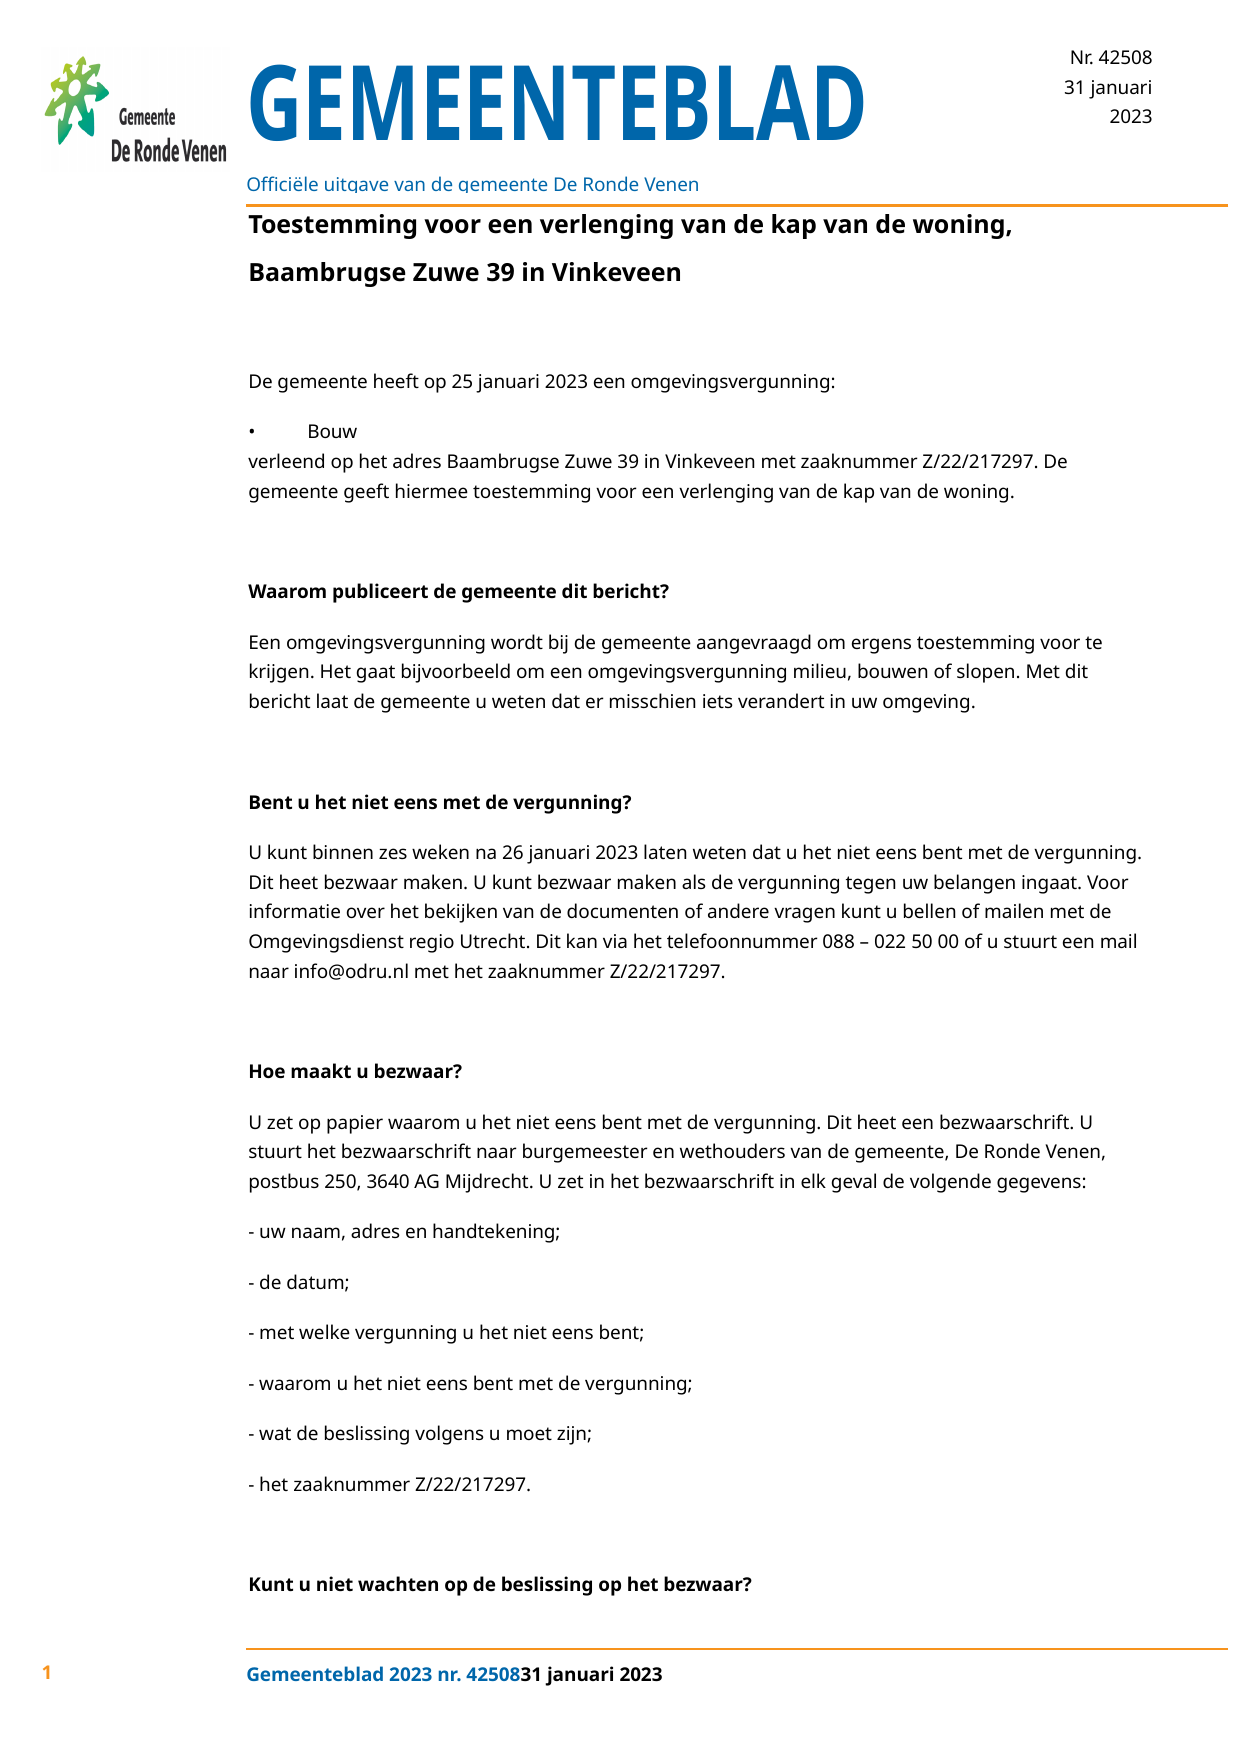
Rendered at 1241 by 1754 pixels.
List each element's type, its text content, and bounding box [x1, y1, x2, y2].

text - uw naam, adres en handtekening; [248, 1219, 1152, 1244]
text Hoe maakt u bezwaar? [248, 1059, 1152, 1084]
text Waarom publiceert de gemeente dit bericht? [248, 579, 1152, 604]
text De gemeente heeft op 25 januari 2023 een omgevingsvergunning: [248, 368, 1152, 394]
text - het zaaknummer Z/22/217297. [248, 1471, 1152, 1497]
text Een omgevingsvergunning wordt bij de gemeente aangevraagd om ergens toestemming voor te krijgen. Het gaat bijvoorbeeld om een omgevingsvergunning milieu, bouwen of slopen. Met dit bericht laat de gemeente u weten dat er misschien iets verandert in uw omgeving. [248, 629, 1152, 714]
text - de datum; [248, 1269, 1152, 1295]
text verleend op het adres Baambrugse Zuwe 39 in Vinkeveen met zaaknummer Z/22/217297. De gemeente geeft hiermee toestemming voor een verlenging van de kap van de woning. [248, 448, 1152, 504]
text U zet op papier waarom u het niet eens bent met de vergunning. Dit heet een bezwaarschrift. U stuurt het bezwaarschrift naar burgemeester en wethouders van de gemeente, De Ronde Venen, postbus 250, 3640 AG Mijdrecht. U zet in het bezwaarschrift in elk geval de volgende gegevens: [248, 1109, 1152, 1194]
text - met welke vergunning u het niet eens bent; [248, 1319, 1152, 1345]
picture [41, 47, 231, 172]
text Bent u het niet eens met de vergunning? [248, 789, 1152, 815]
list Bouw [248, 419, 1152, 444]
text U kunt binnen zes weken na 26 januari 2023 laten weten dat u het niet eens bent met de vergunning. Dit heet bezwaar maken. U kunt bezwaar maken als de vergunning tegen uw belangen ingaat. Voor informatie over het bekijken van de documenten of andere vragen kunt u bellen of mailen met de Omgevingsdienst regio Utrecht. Dit kan via het telefoonnummer 088 – 022 50 00 of u stuurt een mail naar info@odru.nl met het zaaknummer Z/22/217297. [248, 839, 1152, 984]
text Toestemming voor een verlenging van de kap van de woning, Baambrugse Zuwe 39 in Vinkeveen [248, 207, 1152, 288]
text - wat de beslissing volgens u moet zijn; [248, 1420, 1152, 1446]
text Kunt u niet wachten op de beslissing op het bezwaar? [248, 1572, 1152, 1597]
text - waarom u het niet eens bent met de vergunning; [248, 1370, 1152, 1396]
